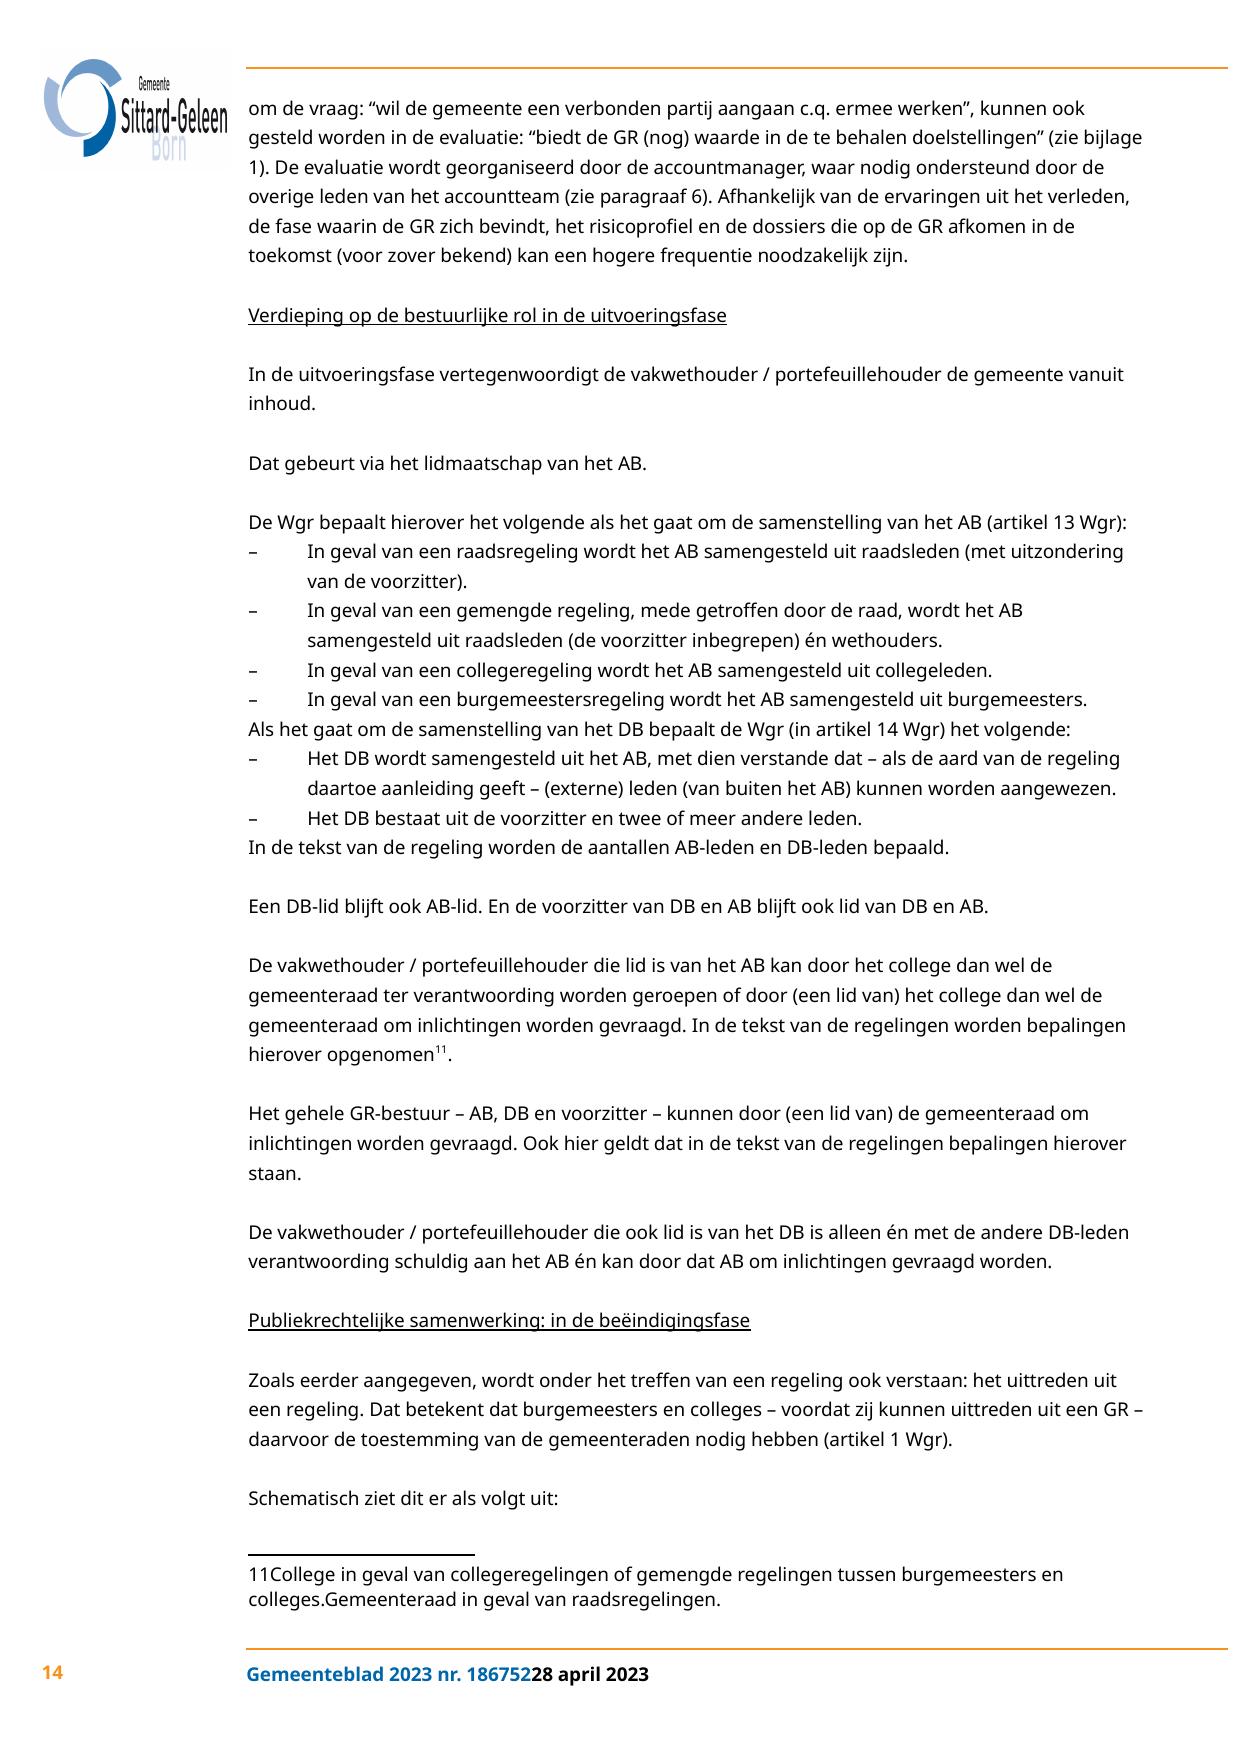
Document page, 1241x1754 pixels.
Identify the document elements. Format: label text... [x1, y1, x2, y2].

text Verdieping op de bestuurlijke rol in de uitvoeringsfase [248, 302, 1152, 328]
text De vakwethouder / portefeuillehouder die ook lid is van het DB is alleen én met de andere DB-leden verantwoording schuldig aan het AB én kan door dat AB om inlichtingen gevraagd worden. [248, 1219, 1152, 1274]
text om de vraag: “wil de gemeente een verbonden partij aangaan c.q. ermee werken”, kunnen ook gesteld worden in de evaluatie: “biedt de GR (nog) waarde in de te behalen doelstellingen” (zie bijlage 1). De evaluatie wordt georganiseerd door de accountmanager, waar nodig ondersteund door de overige leden van het accountteam (zie paragraaf 6). Afhankelijk van de ervaringen uit het verleden, de fase waarin de GR zich bevindt, het risicoprofiel en de dossiers die op de GR afkomen in de toekomst (voor zover bekend) kan een hogere frequentie noodzakelijk zijn. [248, 95, 1152, 268]
text Als het gaat om de samenstelling van het DB bepaalt de Wgr (in artikel 14 Wgr) het volgende: [248, 716, 1152, 742]
text Dat gebeurt via het lidmaatschap van het AB. [248, 450, 1152, 476]
text Zoals eerder aangegeven, wordt onder het treffen van een regeling ook verstaan: het uittreden uit een regeling. Dat betekent dat burgemeesters en colleges – voordat zij kunnen uittreden uit een GR – daarvoor de toestemming van de gemeenteraden nodig hebben (artikel 1 Wgr). [248, 1367, 1152, 1452]
list In geval van een burgemeestersregeling wordt het AB samengesteld uit burgemeesters. [248, 686, 1152, 712]
text Het gehele GR-bestuur – AB, DB en voorzitter – kunnen door (een lid van) de gemeenteraad om inlichtingen worden gevraagd. Ook hier geldt dat in de tekst van de regelingen bepalingen hierover staan. [248, 1101, 1152, 1186]
text Publiekrechtelijke samenwerking: in de beëindigingsfase [248, 1308, 1152, 1333]
list In geval van een raadsregeling wordt het AB samengesteld uit raadsleden (met uitzondering van de voorzitter). [248, 538, 1152, 594]
picture [41, 47, 231, 172]
list In geval van een collegeregeling wordt het AB samengesteld uit collegeleden. [248, 657, 1152, 683]
text In de tekst van de regeling worden de aantallen AB-leden en DB-leden bepaald. [248, 834, 1152, 860]
text De vakwethouder / portefeuillehouder die lid is van het AB kan door het college dan wel de gemeenteraad ter verantwoording worden geroepen of door (een lid van) het college dan wel de gemeenteraad om inlichtingen worden gevraagd. In de tekst van de regelingen worden bepalingen hierover opgenomen. [248, 953, 1152, 1067]
list Het DB bestaat uit de voorzitter en twee of meer andere leden. [248, 805, 1152, 831]
text College in geval van collegeregelingen of gemengde regelingen tussen burgemeesters en colleges.Gemeenteraad in geval van raadsregelingen. [248, 1561, 1152, 1612]
list Het DB wordt samengesteld uit het AB, met dien verstande dat – als de aard van de regeling daartoe aanleiding geeft – (externe) leden (van buiten het AB) kunnen worden aangewezen. [248, 746, 1152, 801]
text In de uitvoeringsfase vertegenwoordigt de vakwethouder / portefeuillehouder de gemeente vanuit inhoud. [248, 361, 1152, 416]
text De Wgr bepaalt hierover het volgende als het gaat om de samenstelling van het AB (artikel 13 Wgr): [248, 509, 1152, 535]
text Een DB-lid blijft ook AB-lid. En de voorzitter van DB en AB blijft ook lid van DB en AB. [248, 893, 1152, 919]
list In geval van een gemengde regeling, mede getroffen door de raad, wordt het AB samengesteld uit raadsleden (de voorzitter inbegrepen) én wethouders. [248, 598, 1152, 653]
text Schematisch ziet dit er als volgt uit: [248, 1485, 1152, 1511]
